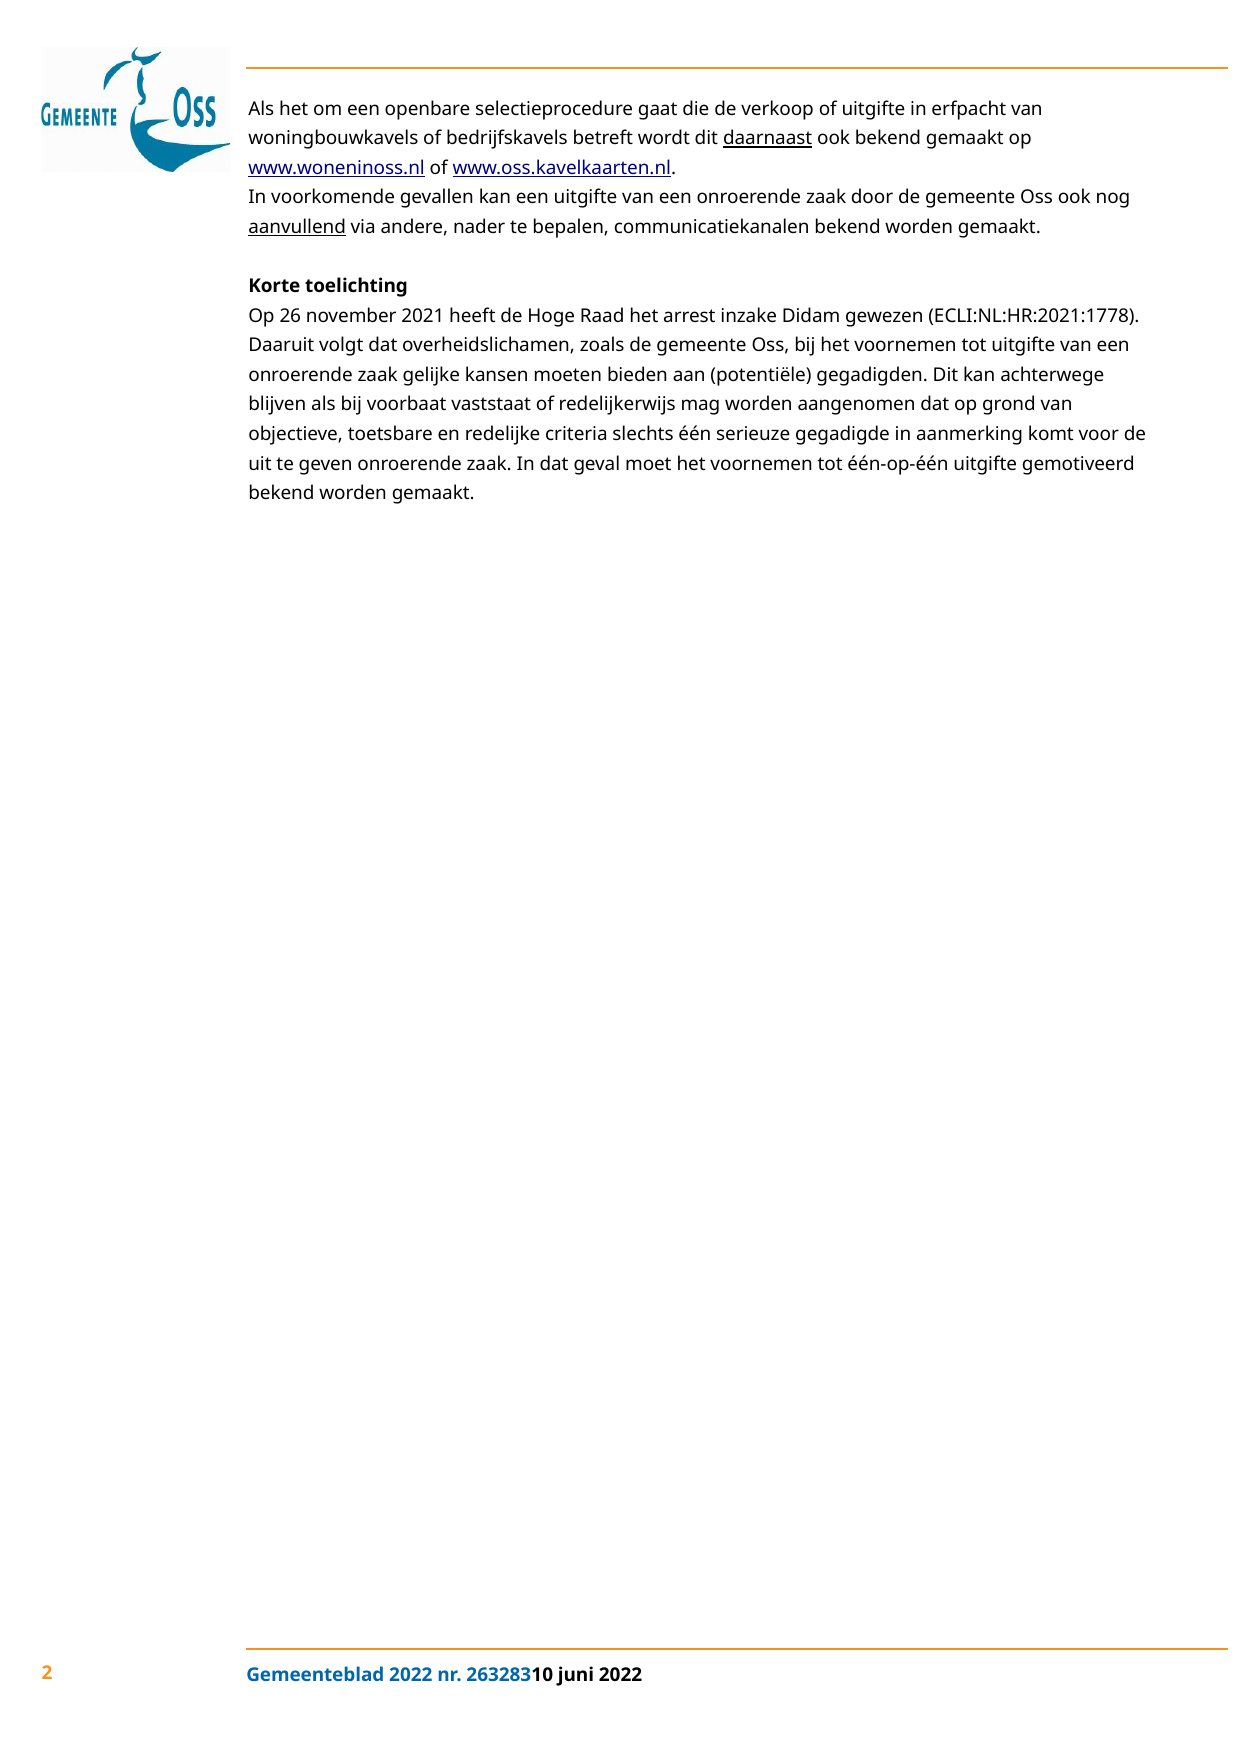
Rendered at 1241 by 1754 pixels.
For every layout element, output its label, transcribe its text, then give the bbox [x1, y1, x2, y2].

text Korte toelichting [248, 272, 1152, 298]
text In voorkomende gevallen kan een uitgifte van een onroerende zaak door de gemeente Oss ook nog aanvullend via andere, nader te bepalen, communicatiekanalen bekend worden gemaakt. [248, 183, 1152, 239]
text Op 26 november 2021 heeft de Hoge Raad het arrest inzake Didam gewezen (ECLI:NL:HR:2021:1778). Daaruit volgt dat overheidslichamen, zoals de gemeente Oss, bij het voornemen tot uitgifte van een onroerende zaak gelijke kansen moeten bieden aan (potentiële) gegadigden. Dit kan achterwege blijven als bij voorbaat vaststaat of redelijkerwijs mag worden aangenomen dat op grond van objectieve, toetsbare en redelijke criteria slechts één serieuze gegadigde in aanmerking komt voor de uit te geven onroerende zaak. In dat geval moet het voornemen tot één-op-één uitgifte gemotiveerd bekend worden gemaakt. [248, 302, 1152, 505]
picture [41, 47, 231, 172]
text Als het om een openbare selectieprocedure gaat die de verkoop of uitgifte in erfpacht van woningbouwkavels of bedrijfskavels betreft wordt dit daarnaast ook bekend gemaakt op www.woneninoss.nl of www.oss.kavelkaarten.nl. [248, 95, 1152, 180]
